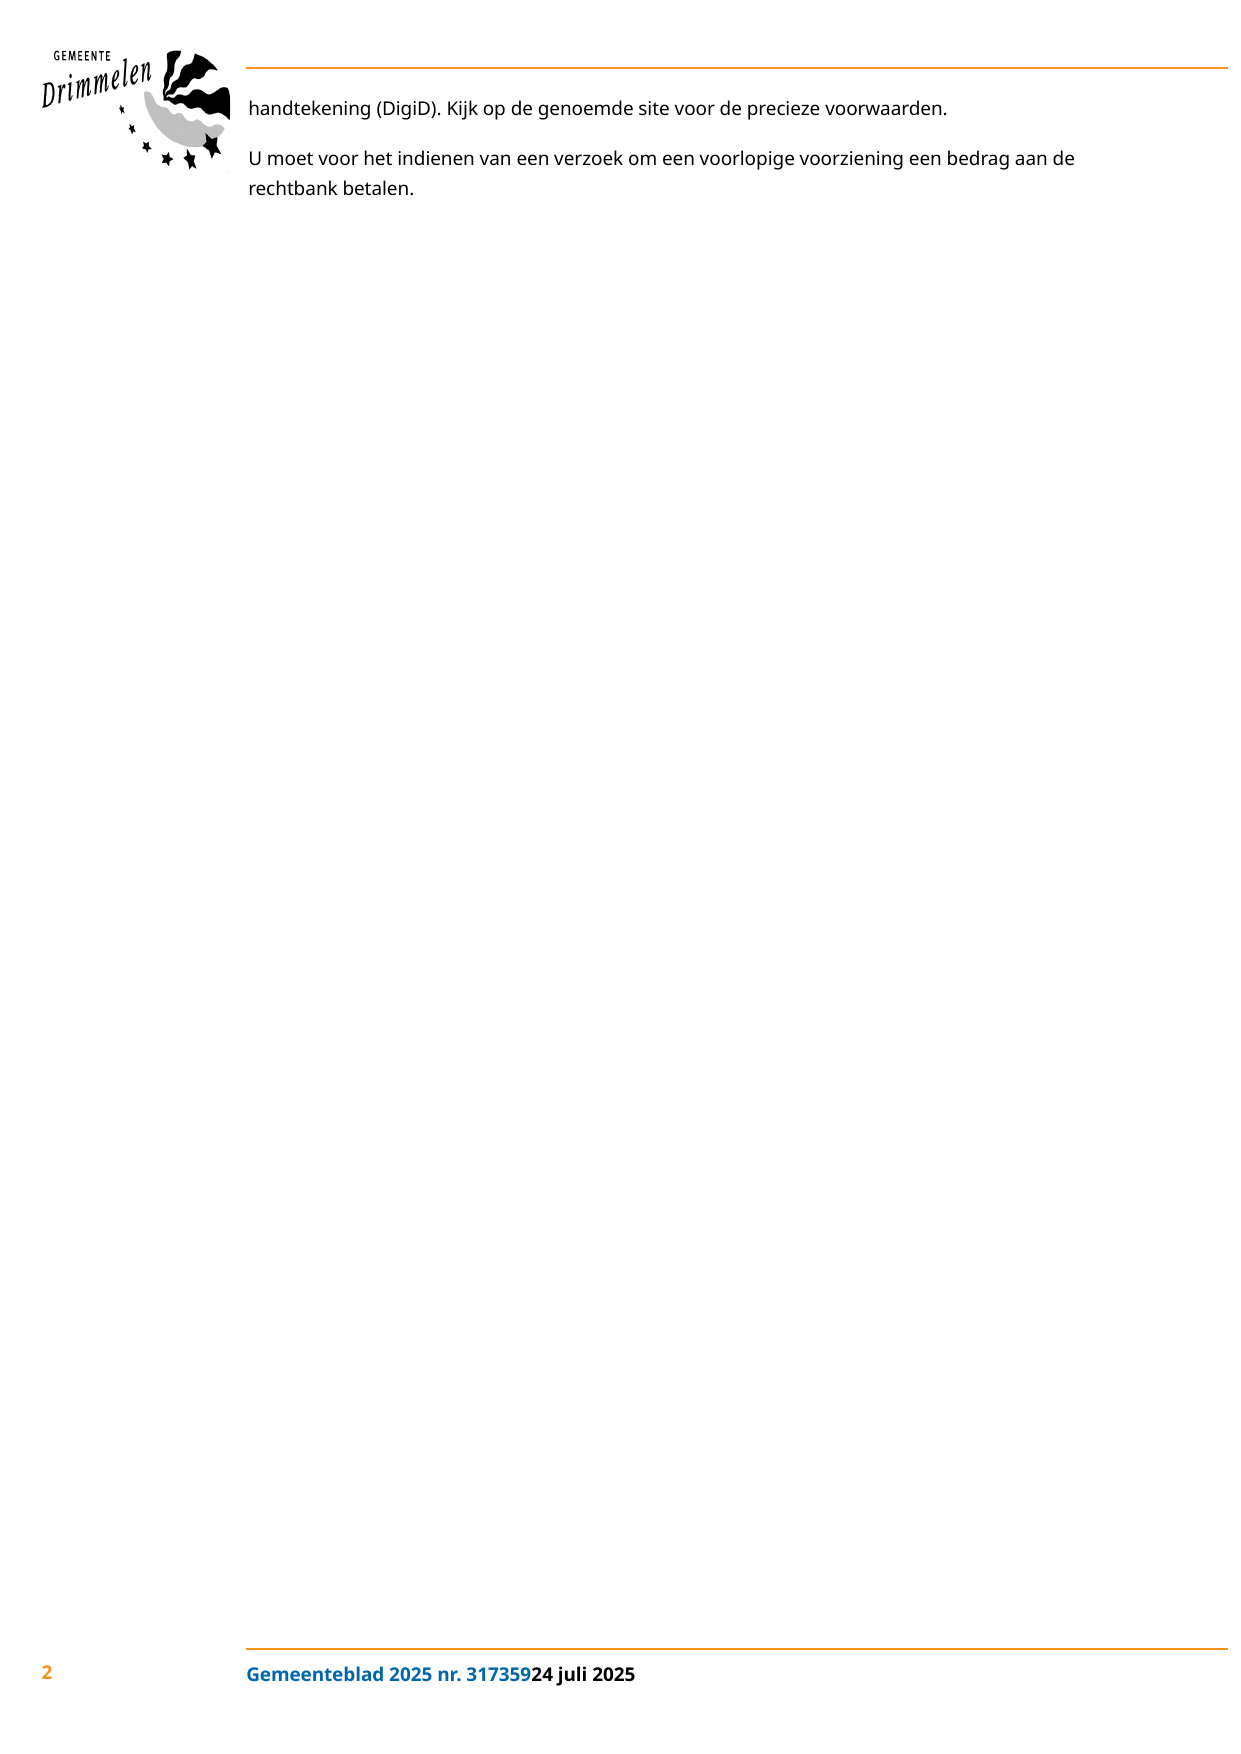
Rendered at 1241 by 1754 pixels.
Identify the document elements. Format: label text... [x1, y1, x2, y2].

text U moet voor het indienen van een verzoek om een voorlopige voorziening een bedrag aan de rechtbank betalen. [248, 145, 1152, 201]
text handtekening (DigiD). Kijk op de genoemde site voor de precieze voorwaarden. [248, 95, 1152, 121]
picture [41, 47, 231, 172]
